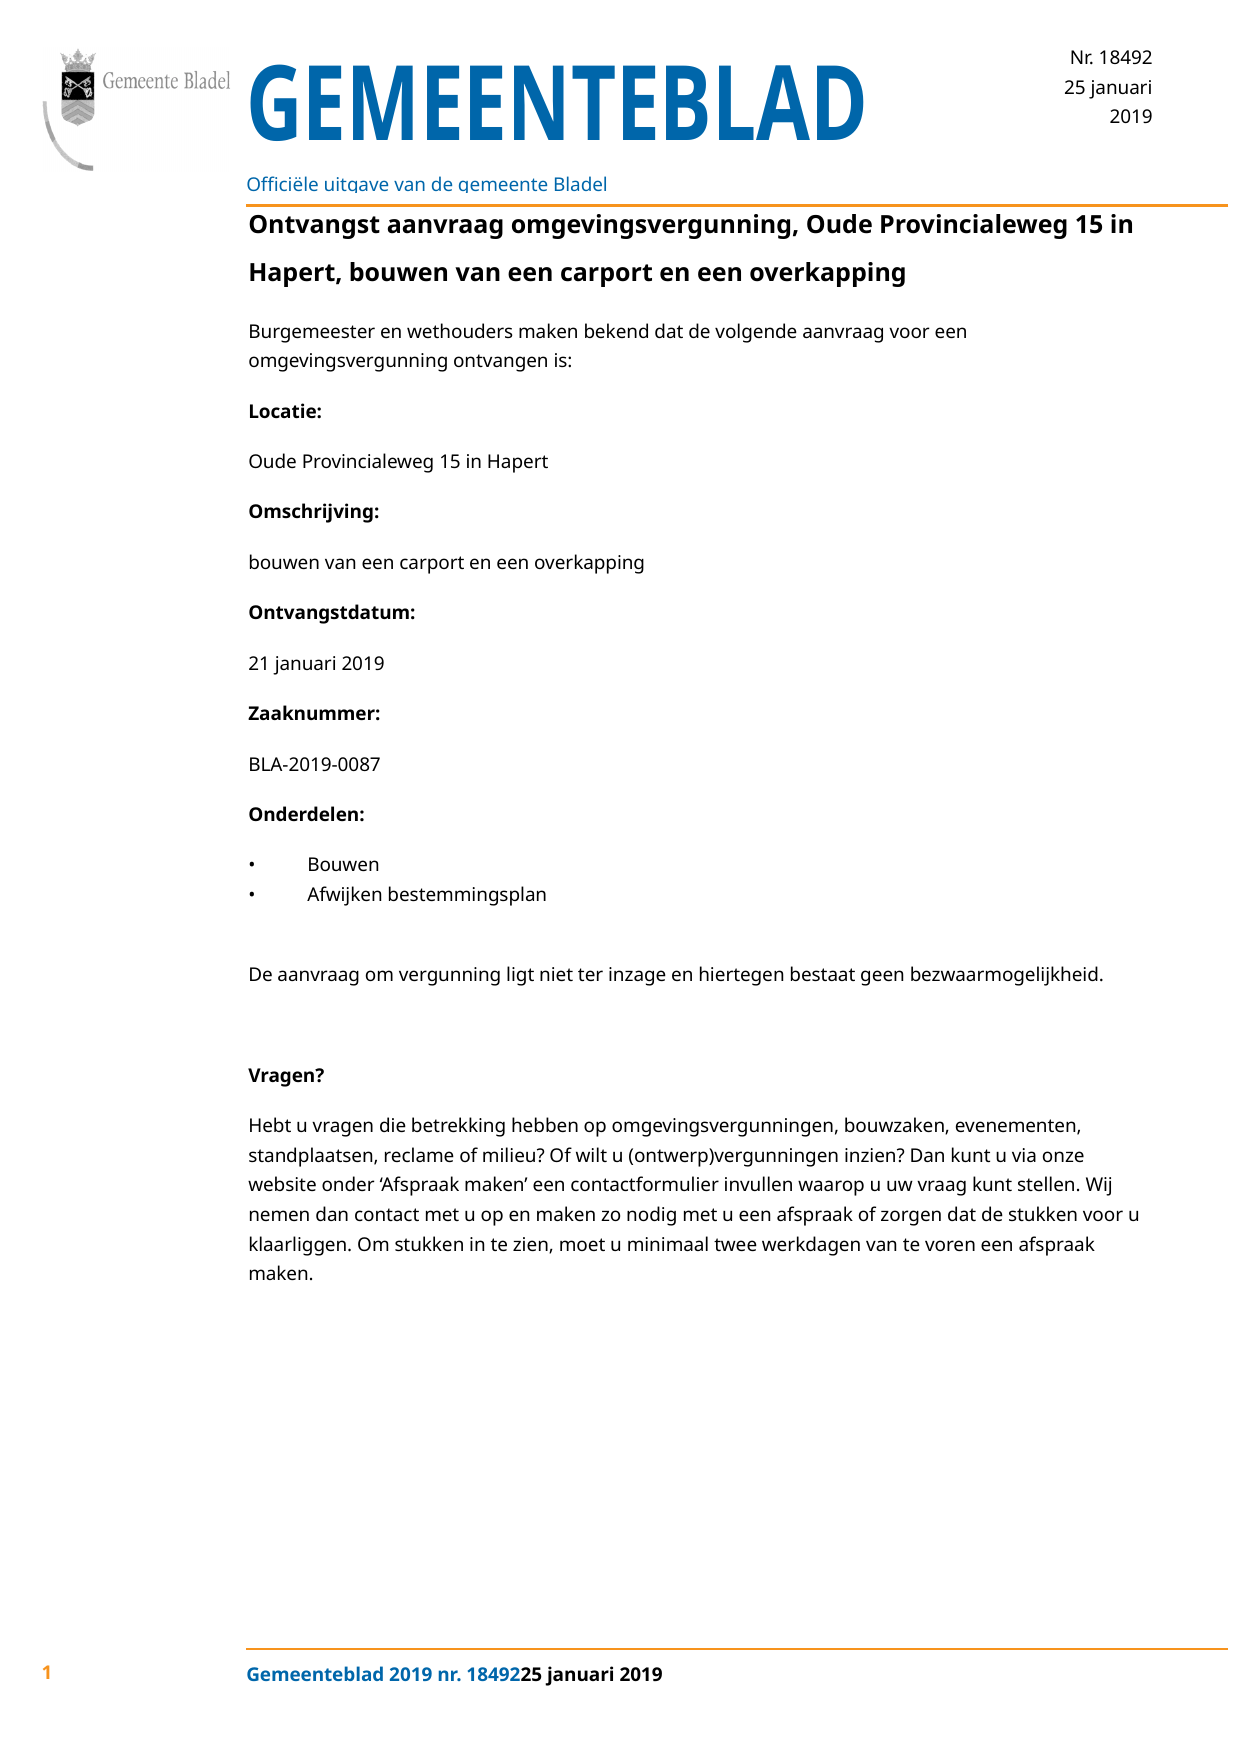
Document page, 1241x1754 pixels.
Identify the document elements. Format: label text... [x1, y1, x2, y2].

text Onderdelen: [248, 801, 1152, 827]
text 21 januari 2019 [248, 650, 1152, 676]
text Zaaknummer: [248, 700, 1152, 726]
text De aanvraag om vergunning ligt niet ter inzage en hiertegen bestaat geen bezwaarmogelijkheid. [248, 961, 1152, 987]
text Ontvangstdatum: [248, 599, 1152, 625]
list Afwijken bestemmingsplan [248, 881, 1152, 907]
text Omschrijving: [248, 499, 1152, 524]
text Locatie: [248, 398, 1152, 424]
text Burgemeester en wethouders maken bekend dat de volgende aanvraag voor een omgevingsvergunning ontvangen is: [248, 318, 1152, 373]
list Bouwen [248, 852, 1152, 877]
text bouwen van een carport en een overkapping [248, 549, 1152, 575]
text BLA-2019-0087 [248, 751, 1152, 777]
text Ontvangst aanvraag omgevingsvergunning, Oude Provincialeweg 15 in Hapert, bouwen van een carport en een overkapping [248, 207, 1152, 288]
text Oude Provincialeweg 15 in Hapert [248, 448, 1152, 474]
picture [41, 47, 231, 172]
text Vragen? [248, 1062, 1152, 1088]
text Hebt u vragen die betrekking hebben op omgevingsvergunningen, bouwzaken, evenementen, standplaatsen, reclame of milieu? Of wilt u (ontwerp)vergunningen inzien? Dan kunt u via onze website onder ‘Afspraak maken’ een contactformulier invullen waarop u uw vraag kunt stellen. Wij nemen dan contact met u op en maken zo nodig met u een afspraak of zorgen dat de stukken voor u klaarliggen. Om stukken in te zien, moet u minimaal twee werkdagen van te voren een afspraak maken. [248, 1112, 1152, 1286]
